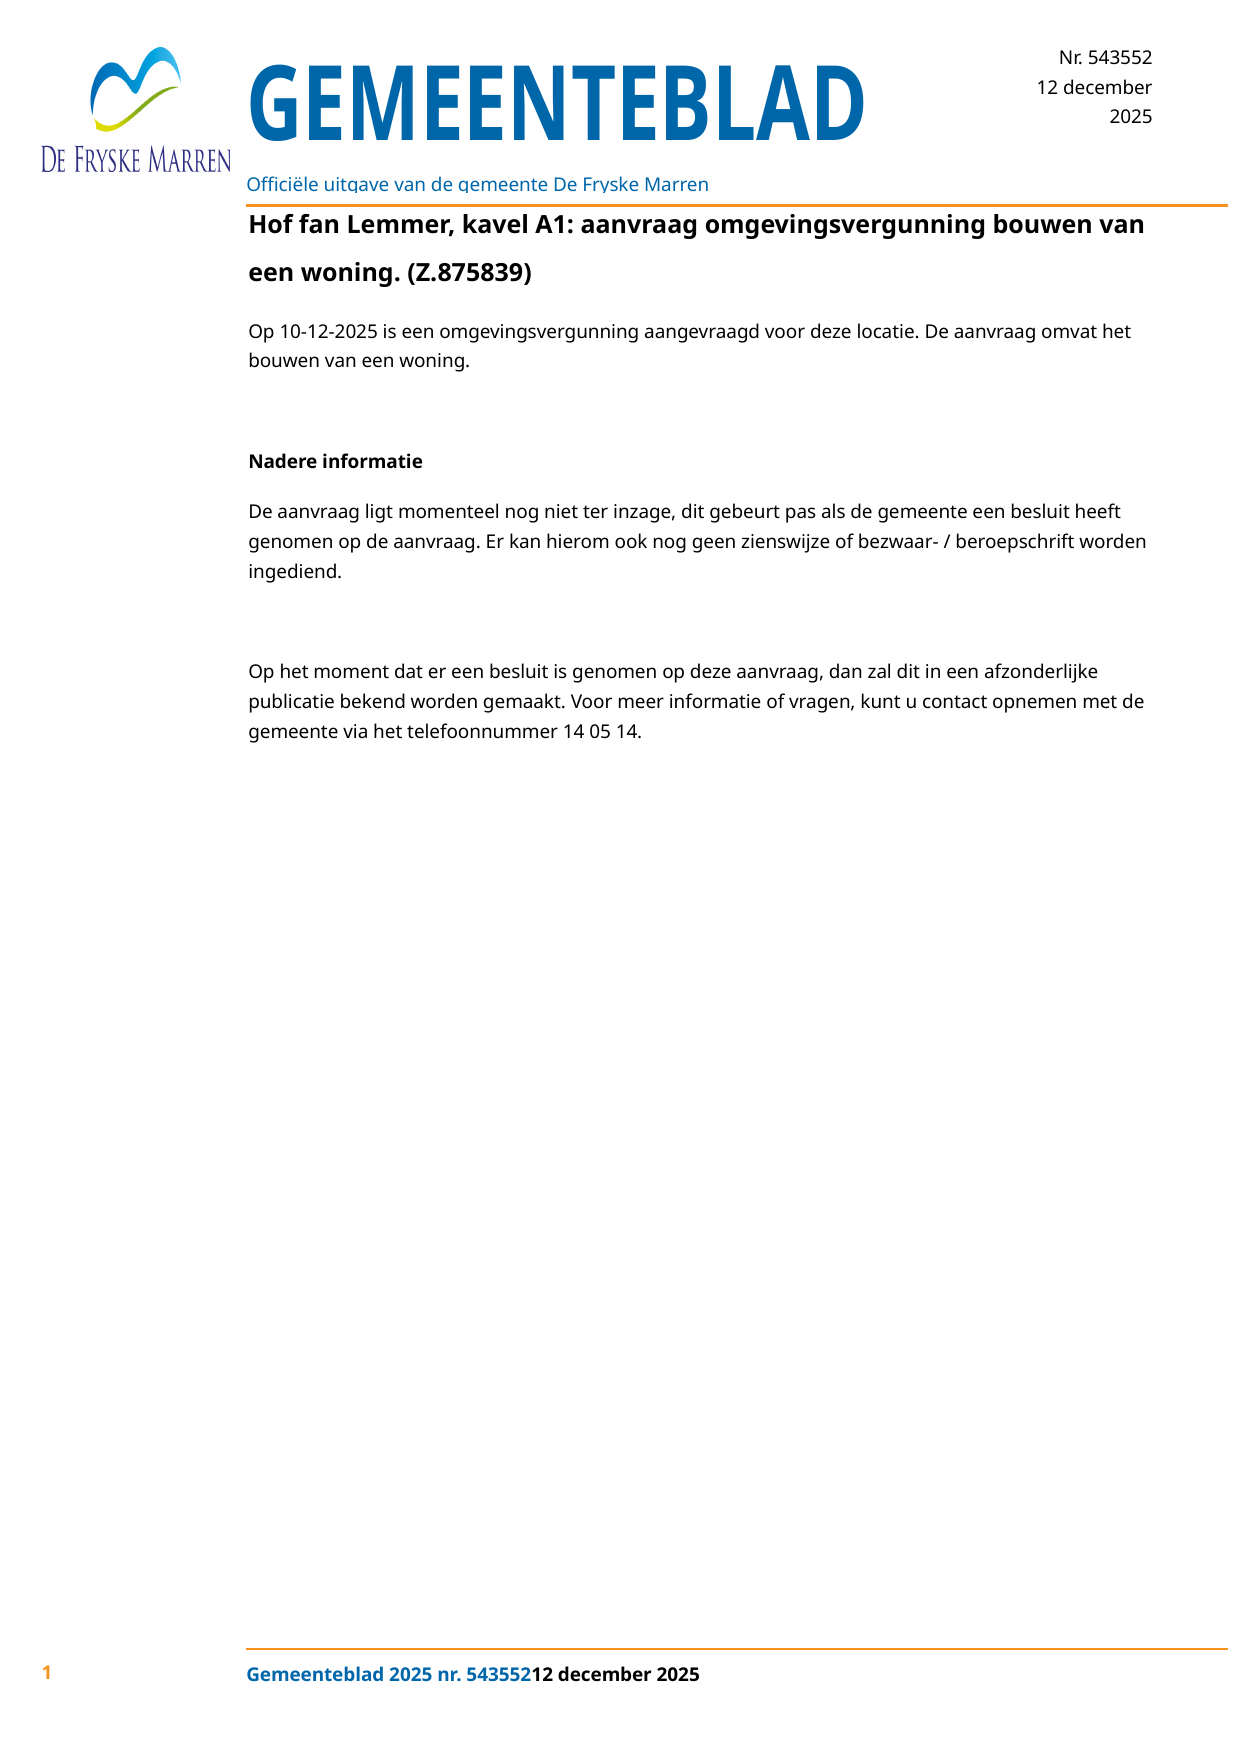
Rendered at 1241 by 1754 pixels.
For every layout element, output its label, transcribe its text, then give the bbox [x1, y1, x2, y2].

text Op 10-12-2025 is een omgevingsvergunning aangevraagd voor deze locatie. De aanvraag omvat het bouwen van een woning. [248, 318, 1152, 373]
picture [41, 47, 231, 172]
text De aanvraag ligt momenteel nog niet ter inzage, dit gebeurt pas als de gemeente een besluit heeft genomen op de aanvraag. Er kan hierom ook nog geen zienswijze of bezwaar- / beroepschrift worden ingediend. [248, 499, 1152, 584]
text Hof fan Lemmer, kavel A1: aanvraag omgevingsvergunning bouwen van een woning. (Z.875839) [248, 207, 1152, 288]
text Nadere informatie [248, 448, 1152, 474]
text Op het moment dat er een besluit is genomen op deze aanvraag, dan zal dit in een afzonderlijke publicatie bekend worden gemaakt. Voor meer informatie of vragen, kunt u contact opnemen met de gemeente via het telefoonnummer 14 05 14. [248, 659, 1152, 744]
